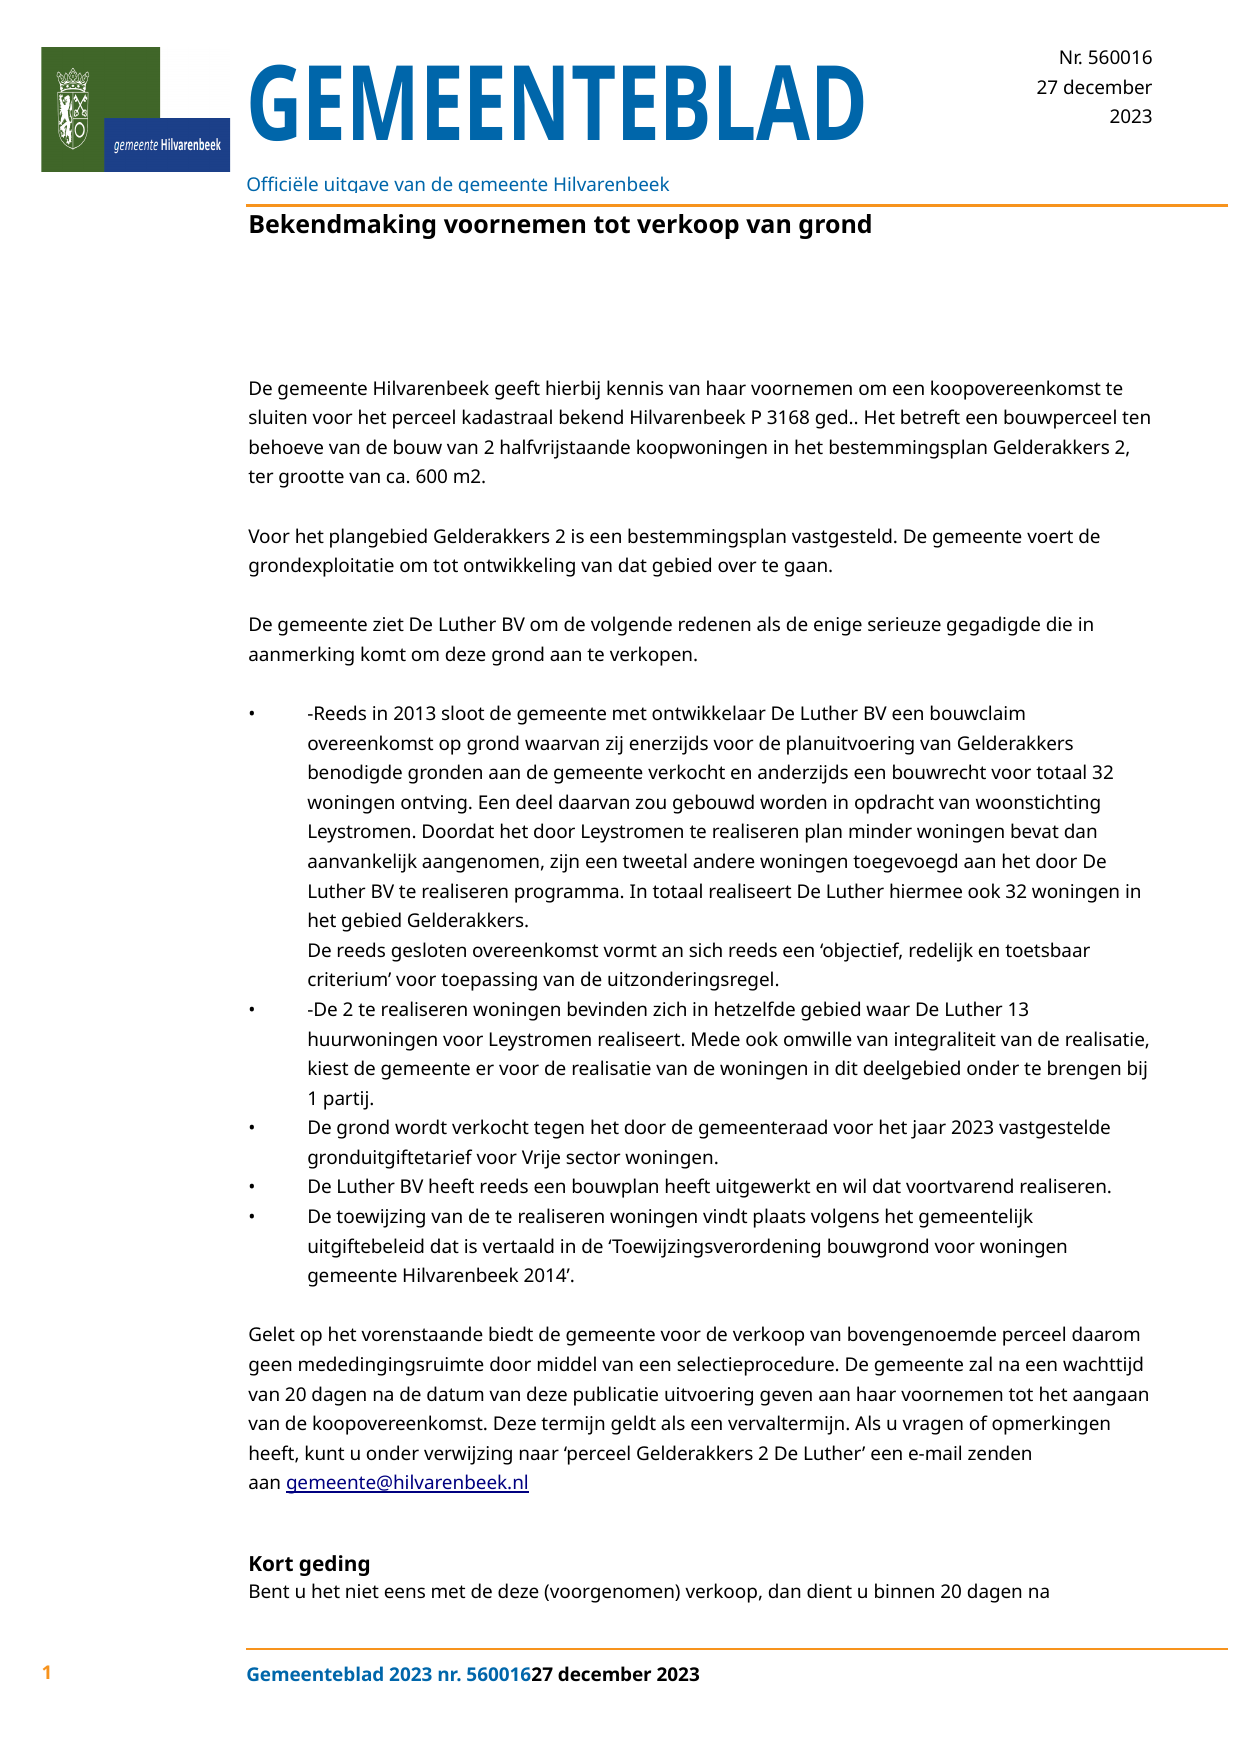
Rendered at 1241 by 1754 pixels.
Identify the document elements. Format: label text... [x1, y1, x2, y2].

list -Reeds in 2013 sloot de gemeente met ontwikkelaar De Luther BV een bouwclaim overeenkomst op grond waarvan zij enerzijds voor de planuitvoering van Gelderakkers benodigde gronden aan de gemeente verkocht en anderzijds een bouwrecht voor totaal 32 woningen ontving. Een deel daarvan zou gebouwd worden in opdracht van woonstichting Leystromen. Doordat het door Leystromen te realiseren plan minder woningen bevat dan aanvankelijk aangenomen, zijn een tweetal andere woningen toegevoegd aan het door De Luther BV te realiseren programma. In totaal realiseert De Luther hiermee ook 32 woningen in het gebied Gelderakkers. [248, 700, 1152, 933]
text Bekendmaking voornemen tot verkoop van grond [248, 207, 1152, 241]
text Gelet op het vorenstaande biedt de gemeente voor de verkoop van bovengenoemde perceel daarom geen mededingingsruimte door middel van een selectieprocedure. De gemeente zal na een wachttijd van 20 dagen na de datum van deze publicatie uitvoering geven aan haar voornemen tot het aangaan van de koopovereenkomst. Deze termijn geldt als een vervaltermijn. Als u vragen of opmerkingen heeft, kunt u onder verwijzing naar ‘perceel Gelderakkers 2 De Luther’ een e-mail zenden aan gemeente@hilvarenbeek.nl [248, 1322, 1152, 1495]
list De reeds gesloten overeenkomst vormt an sich reeds een ‘objectief, redelijk en toetsbaar criterium’ voor toepassing van de uitzonderingsregel. [248, 937, 1152, 992]
list -De 2 te realiseren woningen bevinden zich in hetzelfde gebied waar De Luther 13 huurwoningen voor Leystromen realiseert. Mede ook omwille van integraliteit van de realisatie, kiest de gemeente er voor de realisatie van de woningen in dit deelgebied onder te brengen bij 1 partij. [248, 996, 1152, 1111]
list De toewijzing van de te realiseren woningen vindt plaats volgens het gemeentelijk uitgiftebeleid dat is vertaald in de ‘Toewijzingsverordening bouwgrond voor woningen gemeente Hilvarenbeek 2014’. [248, 1203, 1152, 1288]
text Kort geding [248, 1549, 1152, 1578]
list De grond wordt verkocht tegen het door de gemeenteraad voor het jaar 2023 vastgestelde gronduitgiftetarief voor Vrije sector woningen. [248, 1114, 1152, 1170]
picture [41, 47, 231, 172]
text De gemeente Hilvarenbeek geeft hierbij kennis van haar voornemen om een koopovereenkomst te sluiten voor het perceel kadastraal bekend Hilvarenbeek P 3168 ged.. Het betreft een bouwperceel ten behoeve van de bouw van 2 halfvrijstaande koopwoningen in het bestemmingsplan Gelderakkers 2, ter grootte van ca. 600 m2. [248, 375, 1152, 489]
text Bent u het niet eens met de deze (voorgenomen) verkoop, dan dient u binnen 20 dagen na [248, 1578, 1152, 1604]
text Voor het plangebied Gelderakkers 2 is een bestemmingsplan vastgesteld. De gemeente voert de grondexploitatie om tot ontwikkeling van dat gebied over te gaan. [248, 523, 1152, 578]
list De Luther BV heeft reeds een bouwplan heeft uitgewerkt en wil dat voortvarend realiseren. [248, 1174, 1152, 1199]
text De gemeente ziet De Luther BV om de volgende redenen als de enige serieuze gegadigde die in aanmerking komt om deze grond aan te verkopen. [248, 612, 1152, 667]
